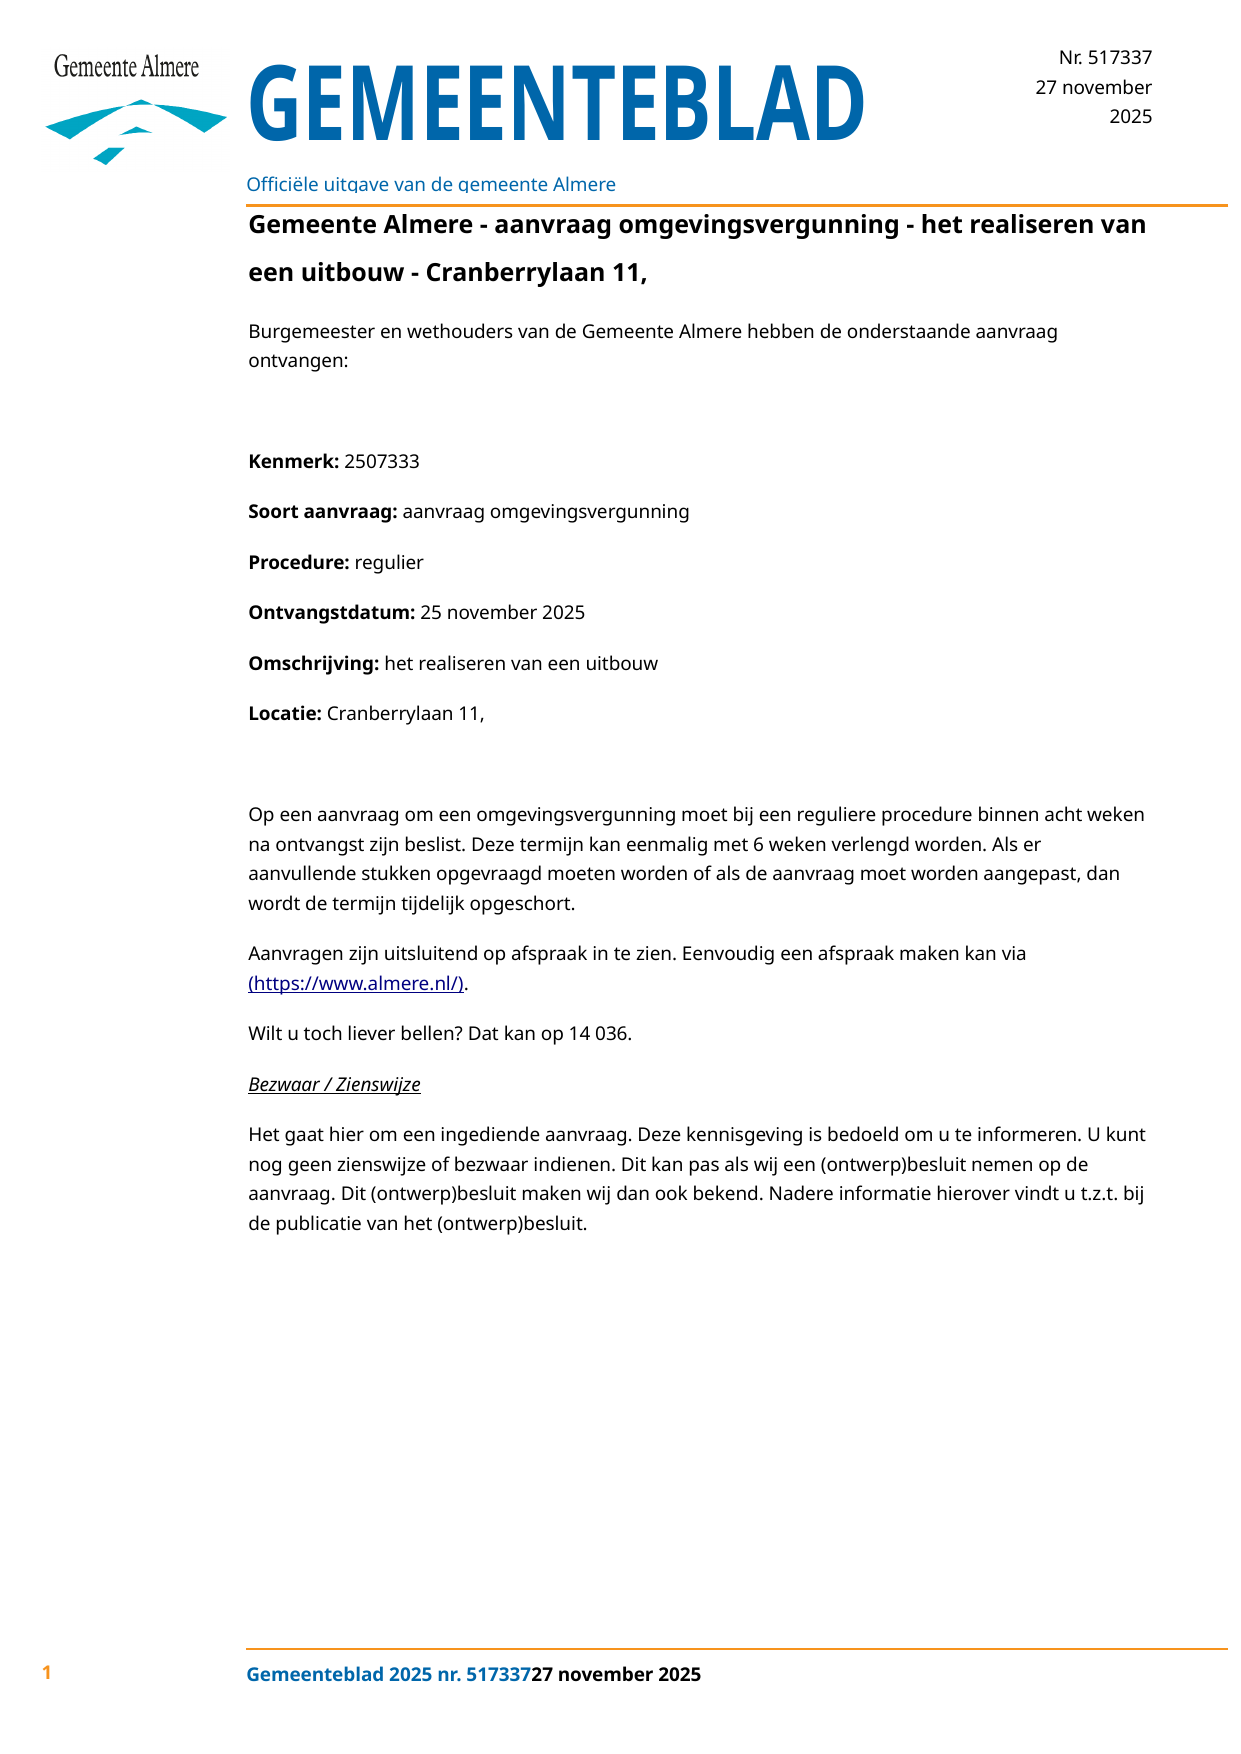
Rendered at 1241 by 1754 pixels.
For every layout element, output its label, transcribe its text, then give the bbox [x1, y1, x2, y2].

text Aanvragen zijn uitsluitend op afspraak in te zien. Eenvoudig een afspraak maken kan via (https://www.almere.nl/). [248, 940, 1152, 996]
text Bezwaar / Zienswijze [248, 1071, 1152, 1097]
text Omschrijving: het realiseren van een uitbouw [248, 650, 1152, 676]
text Wilt u toch liever bellen? Dat kan op 14 036. [248, 1020, 1152, 1046]
text Op een aanvraag om een omgevingsvergunning moet bij een reguliere procedure binnen acht weken na ontvangst zijn beslist. Deze termijn kan eenmalig met 6 weken verlengd worden. Als er aanvullende stukken opgevraagd moeten worden of als de aanvraag moet worden aangepast, dan wordt de termijn tijdelijk opgeschort. [248, 801, 1152, 916]
text Ontvangstdatum: 25 november 2025 [248, 599, 1152, 625]
picture [41, 47, 231, 172]
text Gemeente Almere - aanvraag omgevingsvergunning - het realiseren van een uitbouw - Cranberrylaan 11, [248, 207, 1152, 288]
text Soort aanvraag: aanvraag omgevingsvergunning [248, 499, 1152, 524]
text Burgemeester en wethouders van de Gemeente Almere hebben de onderstaande aanvraag ontvangen: [248, 318, 1152, 373]
text Procedure: regulier [248, 549, 1152, 575]
text Het gaat hier om een ingediende aanvraag. Deze kennisgeving is bedoeld om u te informeren. U kunt nog geen zienswijze of bezwaar indienen. Dit kan pas als wij een (ontwerp)besluit nemen op de aanvraag. Dit (ontwerp)besluit maken wij dan ook bekend. Nadere informatie hierover vindt u t.z.t. bij de publicatie van het (ontwerp)besluit. [248, 1121, 1152, 1236]
text Kenmerk: 2507333 [248, 448, 1152, 474]
text Locatie: Cranberrylaan 11, [248, 700, 1152, 726]
